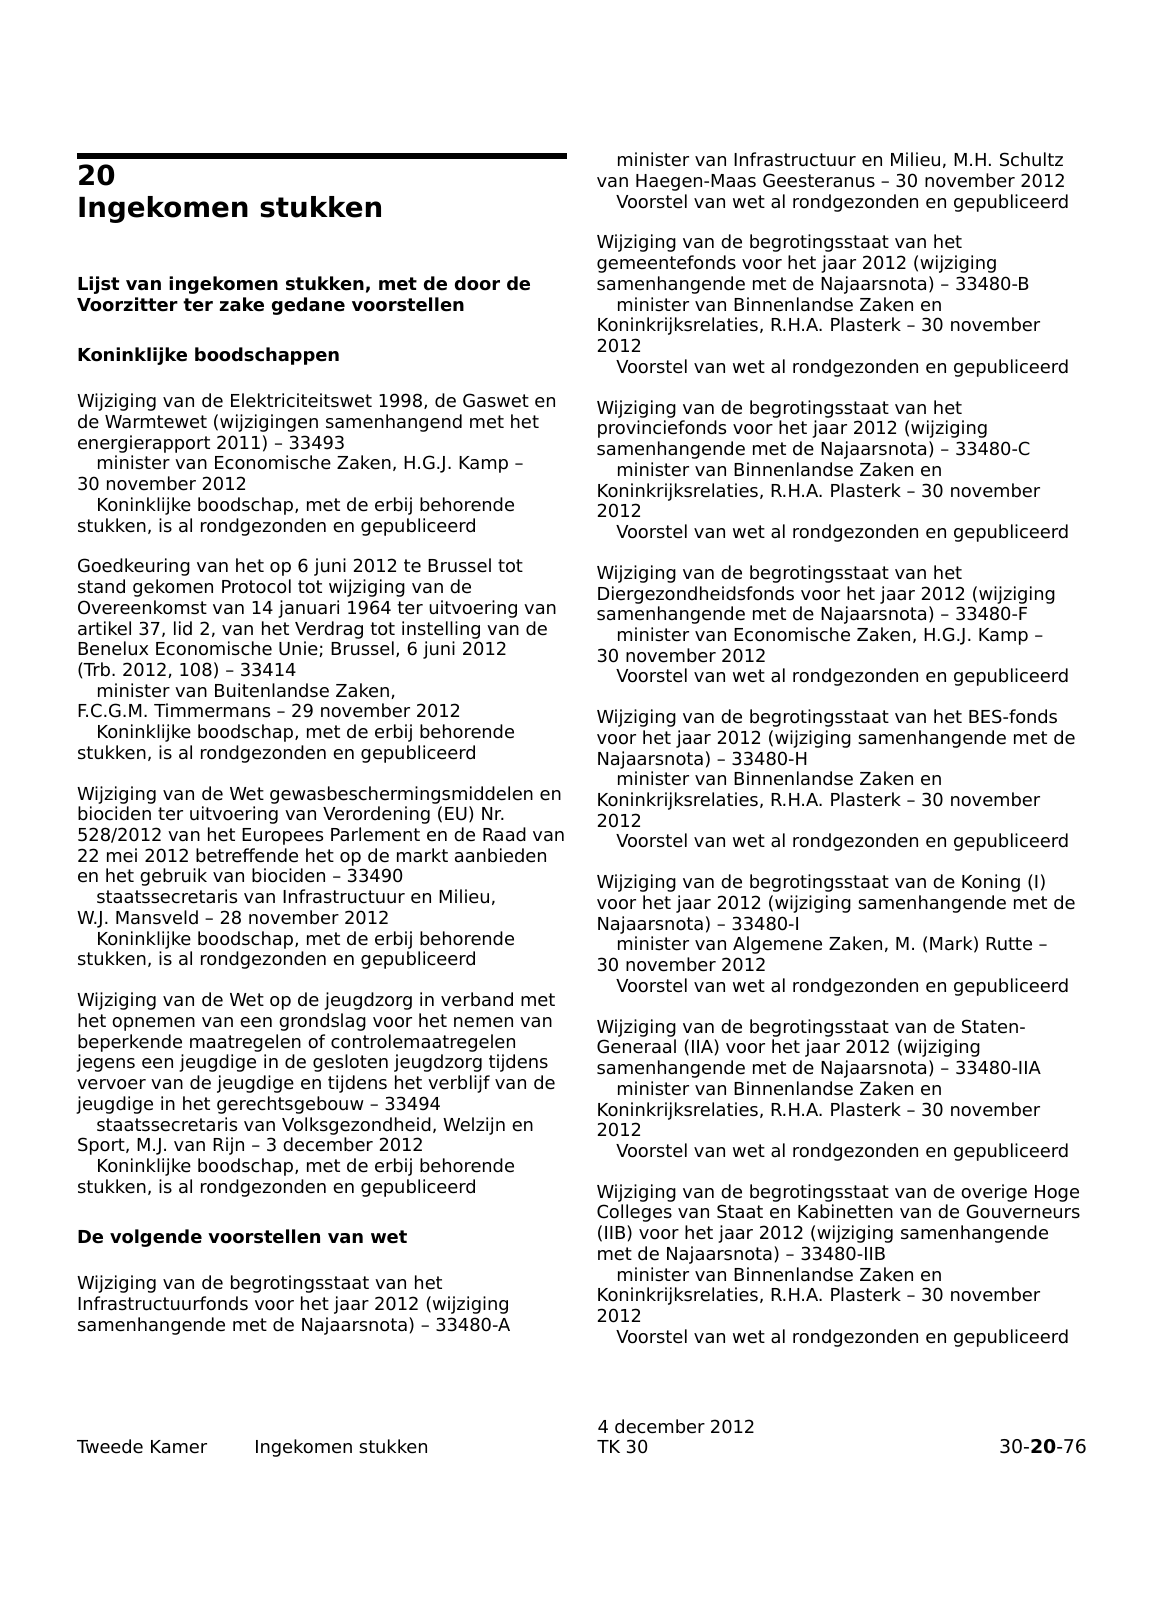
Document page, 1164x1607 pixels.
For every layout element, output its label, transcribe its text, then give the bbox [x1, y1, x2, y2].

text minister van Infrastructuur en Milieu, M.H. Schultz van Haegen-Maas Geesteranus – 30 november 2012 [596, 150, 1087, 192]
subtitle De volgende voorstellen van wet [77, 1227, 567, 1248]
text Wijziging van de begrotingsstaat van het BES-fonds voor het jaar 2012 (wijziging samenhangende met de Najaarsnota) – 33480-H [596, 707, 1087, 769]
text Wijziging van de begrotingsstaat van het Diergezondheidsfonds voor het jaar 2012 (wijziging samenhangende met de Najaarsnota) – 33480-F [596, 563, 1087, 625]
text Voorstel van wet al rondgezonden en gepubliceerd [596, 1327, 1087, 1347]
text Voorstel van wet al rondgezonden en gepubliceerd [596, 976, 1087, 996]
text Voorstel van wet al rondgezonden en gepubliceerd [596, 357, 1087, 377]
text Voorstel van wet al rondgezonden en gepubliceerd [596, 831, 1087, 852]
text minister van Economische Zaken, H.G.J. Kamp – 30 november 2012 [77, 453, 567, 495]
text Voorstel van wet al rondgezonden en gepubliceerd [596, 192, 1087, 212]
text staatssecretaris van Volksgezondheid, Welzijn en Sport, M.J. van Rijn – 3 december 2012 [77, 1114, 567, 1156]
text Wijziging van de Wet op de jeugdzorg in verband met het opnemen van een grondslag voor het nemen van beperkende maatregelen of controlemaatregelen jegens een jeugdige in de gesloten jeugdzorg tijdens vervoer van de jeugdige en tijdens het verblijf van de jeugdige in het gerechtsgebouw – 33494 [77, 990, 567, 1114]
subtitle Lijst van ingekomen stukken, met de door de Voorzitter ter zake gedane voorstellen [77, 274, 567, 315]
text Koninklijke boodschap, met de erbij behorende stukken, is al rondgezonden en gepubliceerd [77, 1156, 567, 1197]
text Voorstel van wet al rondgezonden en gepubliceerd [596, 1141, 1087, 1162]
text minister van Binnenlandse Zaken en Koninkrijksrelaties, R.H.A. Plasterk – 30 november 2012 [596, 769, 1087, 831]
text minister van Binnenlandse Zaken en Koninkrijksrelaties, R.H.A. Plasterk – 30 november 2012 [596, 460, 1087, 522]
text Koninklijke boodschap, met de erbij behorende stukken, is al rondgezonden en gepubliceerd [77, 928, 567, 970]
text Wijziging van de begrotingsstaat van het Infrastructuurfonds voor het jaar 2012 (wijziging samenhangende met de Najaarsnota) – 33480-A [77, 1273, 567, 1335]
text Wijziging van de begrotingsstaat van het gemeentefonds voor het jaar 2012 (wijziging samenhangende met de Najaarsnota) – 33480-B [596, 232, 1087, 294]
text Wijziging van de Elektriciteitswet 1998, de Gaswet en de Warmtewet (wijzigingen samenhangend met het energierapport 2011) – 33493 [77, 391, 567, 453]
text staatssecretaris van Infrastructuur en Milieu, W.J. Mansveld – 28 november 2012 [77, 887, 567, 928]
text Wijziging van de begrotingsstaat van het provinciefonds voor het jaar 2012 (wijziging samenhangende met de Najaarsnota) – 33480-C [596, 397, 1087, 460]
text minister van Economische Zaken, H.G.J. Kamp – 30 november 2012 [596, 625, 1087, 666]
text minister van Binnenlandse Zaken en Koninkrijksrelaties, R.H.A. Plasterk – 30 november 2012 [596, 1264, 1087, 1327]
text minister van Buitenlandse Zaken, F.C.G.M. Timmermans – 29 november 2012 [77, 681, 567, 722]
text minister van Binnenlandse Zaken en Koninkrijksrelaties, R.H.A. Plasterk – 30 november 2012 [596, 1079, 1087, 1141]
text Voorstel van wet al rondgezonden en gepubliceerd [596, 666, 1087, 687]
text Wijziging van de begrotingsstaat van de Koning (I) voor het jaar 2012 (wijziging samenhangende met de Najaarsnota) – 33480-I [596, 872, 1087, 934]
text Voorstel van wet al rondgezonden en gepubliceerd [596, 522, 1087, 543]
text Goedkeuring van het op 6 juni 2012 te Brussel tot stand gekomen Protocol tot wijziging van de Overeenkomst van 14 januari 1964 ter uitvoering van artikel 37, lid 2, van het Verdrag tot instelling van de Benelux Economische Unie; Brussel, 6 juni 2012 (Trb. 2012, 108) – 33414 [77, 556, 567, 681]
text Wijziging van de begrotingsstaat van de overige Hoge Colleges van Staat en Kabinetten van de Gouverneurs (IIB) voor het jaar 2012 (wijziging samenhangende met de Najaarsnota) – 33480-IIB [596, 1182, 1087, 1264]
subtitle Koninklijke boodschappen [77, 345, 567, 366]
text minister van Algemene Zaken, M. (Mark) Rutte – 30 november 2012 [596, 934, 1087, 976]
text minister van Binnenlandse Zaken en Koninkrijksrelaties, R.H.A. Plasterk – 30 november 2012 [596, 294, 1087, 357]
text Koninklijke boodschap, met de erbij behorende stukken, is al rondgezonden en gepubliceerd [77, 495, 567, 536]
text Wijziging van de begrotingsstaat van de Staten-Generaal (IIA) voor het jaar 2012 (wijziging samenhangende met de Najaarsnota) – 33480-IIA [596, 1016, 1087, 1079]
text Koninklijke boodschap, met de erbij behorende stukken, is al rondgezonden en gepubliceerd [77, 722, 567, 763]
text Wijziging van de Wet gewasbeschermingsmiddelen en biociden ter uitvoering van Verordening (EU) Nr. 528/2012 van het Europees Parlement en de Raad van 22 mei 2012 betreffende het op de markt aanbieden en het gebruik van biociden – 33490 [77, 783, 567, 887]
title 20 Ingekomen stukken [77, 159, 567, 224]
